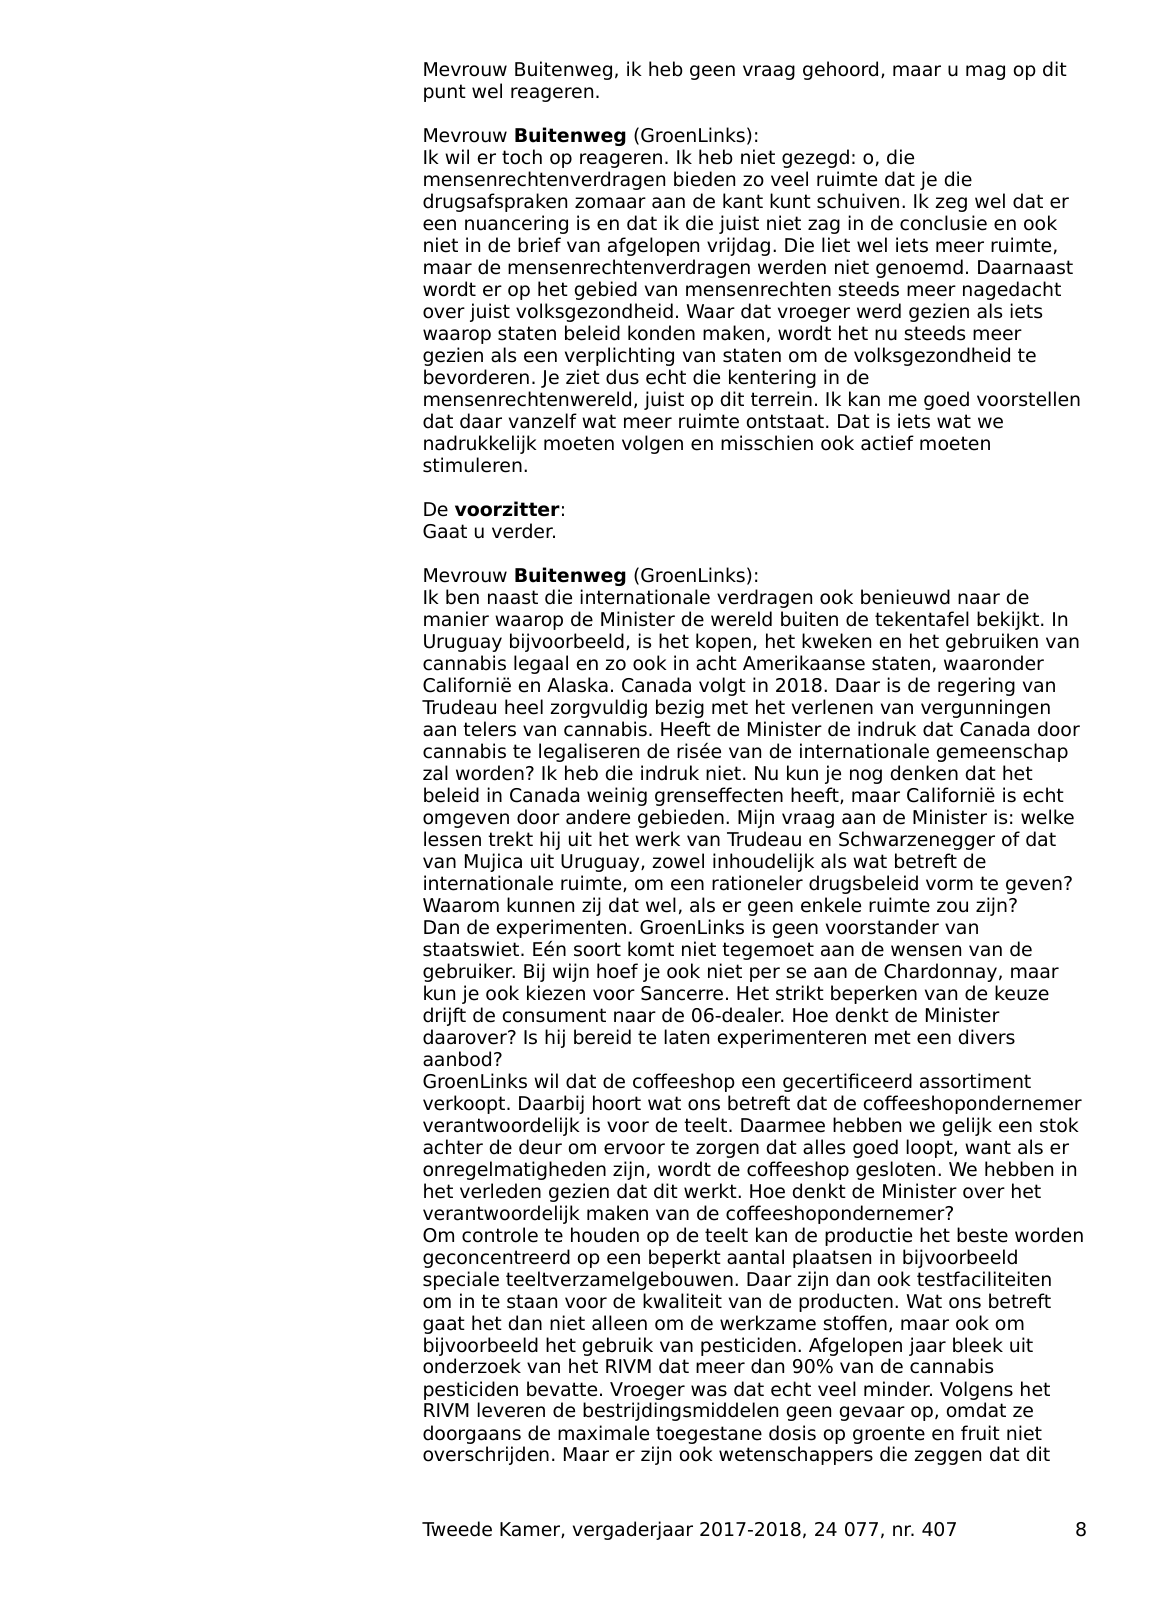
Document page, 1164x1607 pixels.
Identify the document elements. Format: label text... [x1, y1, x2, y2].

text Om controle te houden op de teelt kan de productie het beste worden geconcentreerd op een beperkt aantal plaatsen in bijvoorbeeld speciale teeltverzamelgebouwen. Daar zijn dan ook testfaciliteiten om in te staan voor de kwaliteit van de producten. Wat ons betreft gaat het dan niet alleen om de werkzame stoffen, maar ook om bijvoorbeeld het gebruik van pesticiden. Afgelopen jaar bleek uit onderzoek van het RIVM dat meer dan 90% van de cannabis pesticiden bevatte. Vroeger was dat echt veel minder. Volgens het RIVM leveren de bestrijdingsmiddelen geen gevaar op, omdat ze doorgaans de maximale toegestane dosis op groente en fruit niet overschrijden. Maar er zijn ook wetenschappers die zeggen dat dit [422, 1224, 1087, 1466]
text Mevrouw Buitenweg (GroenLinks): [422, 125, 1087, 147]
text Mevrouw Buitenweg, ik heb geen vraag gehoord, maar u mag op dit punt wel reageren. [422, 59, 1087, 103]
text Dan de experimenten. GroenLinks is geen voorstander van staatswiet. Eén soort komt niet tegemoet aan de wensen van de gebruiker. Bij wijn hoef je ook niet per se aan de Chardonnay, maar kun je ook kiezen voor Sancerre. Het strikt beperken van de keuze drijft de consument naar de 06-dealer. Hoe denkt de Minister daarover? Is hij bereid te laten experimenteren met een divers aanbod? [422, 917, 1087, 1071]
text Gaat u verder. [422, 521, 1087, 543]
text GroenLinks wil dat de coffeeshop een gecertificeerd assortiment verkoopt. Daarbij hoort wat ons betreft dat de coffeeshopondernemer verantwoordelijk is voor de teelt. Daarmee hebben we gelijk een stok achter de deur om ervoor te zorgen dat alles goed loopt, want als er onregelmatigheden zijn, wordt de coffeeshop gesloten. We hebben in het verleden gezien dat dit werkt. Hoe denkt de Minister over het verantwoordelijk maken van de coffeeshopondernemer? [422, 1071, 1087, 1224]
text Ik ben naast die internationale verdragen ook benieuwd naar de manier waarop de Minister de wereld buiten de tekentafel bekijkt. In Uruguay bijvoorbeeld, is het kopen, het kweken en het gebruiken van cannabis legaal en zo ook in acht Amerikaanse staten, waaronder Californië en Alaska. Canada volgt in 2018. Daar is de regering van Trudeau heel zorgvuldig bezig met het verlenen van vergunningen aan telers van cannabis. Heeft de Minister de indruk dat Canada door cannabis te legaliseren de risée van de internationale gemeenschap zal worden? Ik heb die indruk niet. Nu kun je nog denken dat het beleid in Canada weinig grenseffecten heeft, maar Californië is echt omgeven door andere gebieden. Mijn vraag aan de Minister is: welke lessen trekt hij uit het werk van Trudeau en Schwarzenegger of dat van Mujica uit Uruguay, zowel inhoudelijk als wat betreft de internationale ruimte, om een rationeler drugsbeleid vorm te geven? Waarom kunnen zij dat wel, als er geen enkele ruimte zou zijn? [422, 587, 1087, 917]
text De voorzitter: [422, 499, 1087, 521]
text Ik wil er toch op reageren. Ik heb niet gezegd: o, die mensenrechtenverdragen bieden zo veel ruimte dat je die drugsafspraken zomaar aan de kant kunt schuiven. Ik zeg wel dat er een nuancering is en dat ik die juist niet zag in de conclusie en ook niet in de brief van afgelopen vrijdag. Die liet wel iets meer ruimte, maar de mensenrechtenverdragen werden niet genoemd. Daarnaast wordt er op het gebied van mensenrechten steeds meer nagedacht over juist volksgezondheid. Waar dat vroeger werd gezien als iets waarop staten beleid konden maken, wordt het nu steeds meer gezien als een verplichting van staten om de volksgezondheid te bevorderen. Je ziet dus echt die kentering in de mensenrechtenwereld, juist op dit terrein. Ik kan me goed voorstellen dat daar vanzelf wat meer ruimte ontstaat. Dat is iets wat we nadrukkelijk moeten volgen en misschien ook actief moeten stimuleren. [422, 147, 1087, 477]
text Mevrouw Buitenweg (GroenLinks): [422, 565, 1087, 587]
